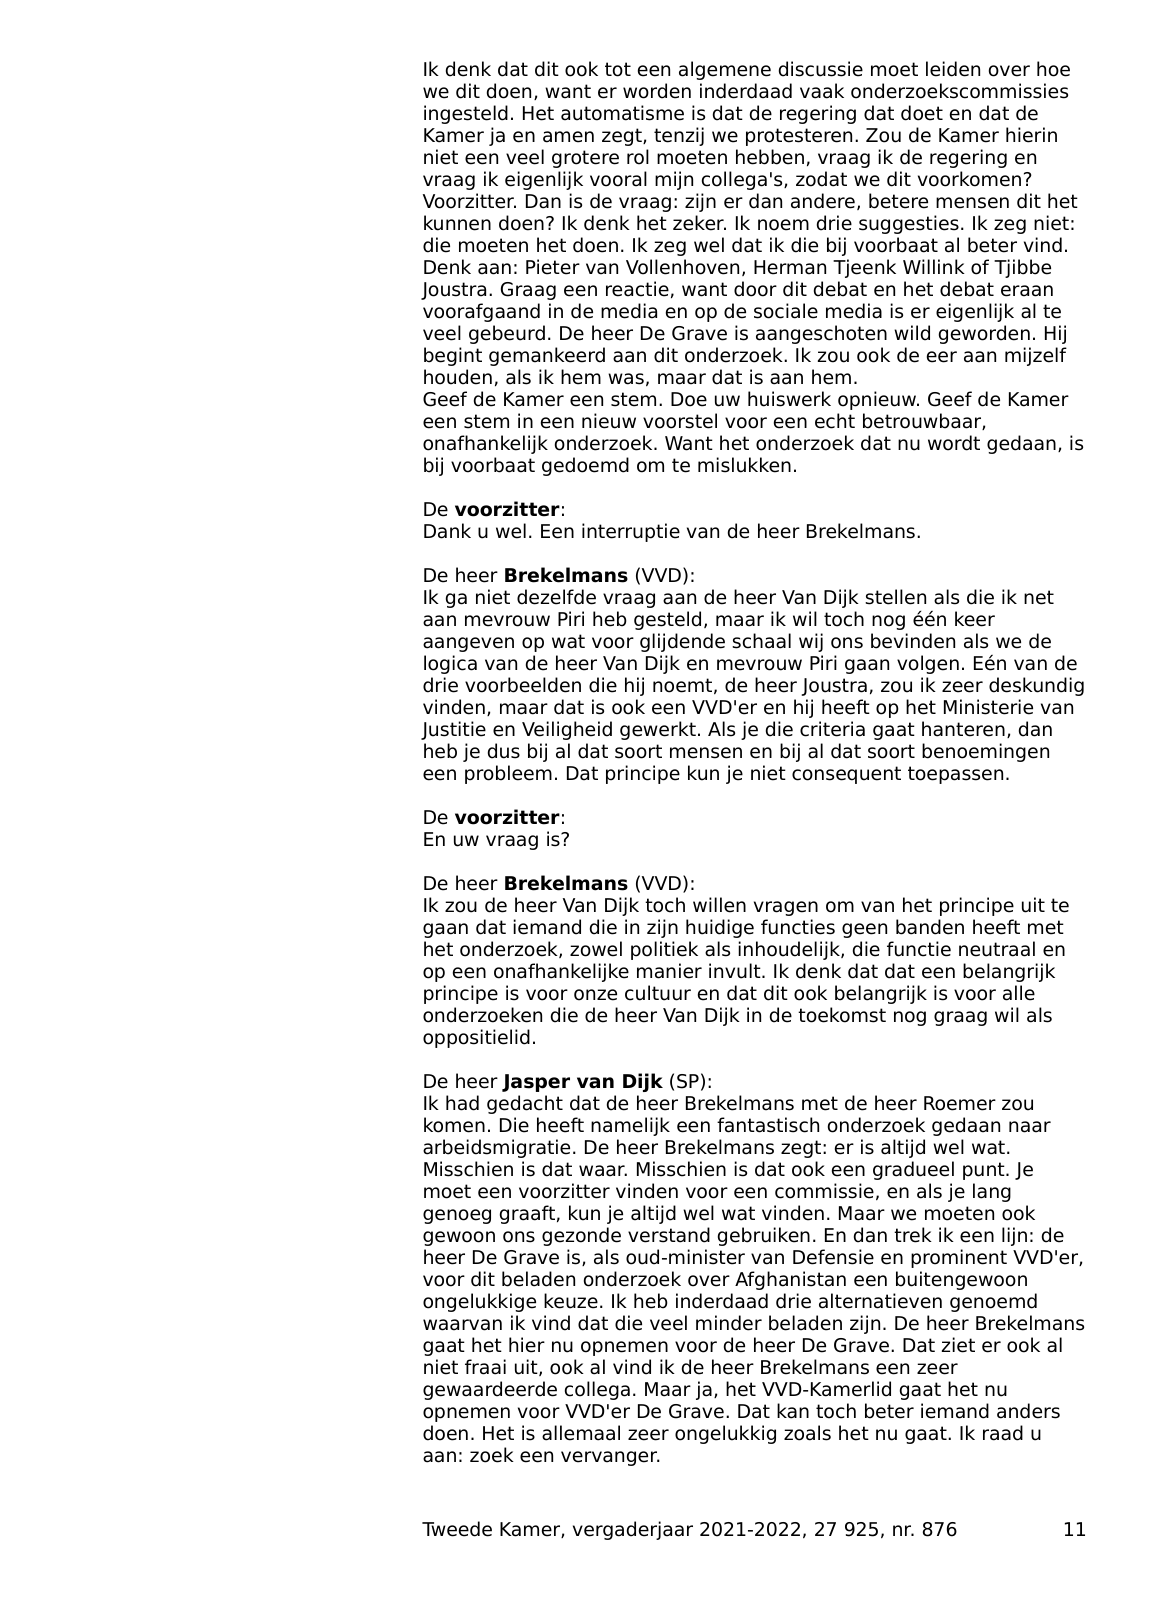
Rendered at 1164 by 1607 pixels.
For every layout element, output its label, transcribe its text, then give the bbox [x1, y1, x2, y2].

text De heer Brekelmans (VVD): [422, 873, 1087, 895]
text Ik denk dat dit ook tot een algemene discussie moet leiden over hoe we dit doen, want er worden inderdaad vaak onderzoekscommissies ingesteld. Het automatisme is dat de regering dat doet en dat de Kamer ja en amen zegt, tenzij we protesteren. Zou de Kamer hierin niet een veel grotere rol moeten hebben, vraag ik de regering en vraag ik eigenlijk vooral mijn collega's, zodat we dit voorkomen? [422, 59, 1087, 191]
text De voorzitter: [422, 499, 1087, 521]
text Geef de Kamer een stem. Doe uw huiswerk opnieuw. Geef de Kamer een stem in een nieuw voorstel voor een echt betrouwbaar, onafhankelijk onderzoek. Want het onderzoek dat nu wordt gedaan, is bij voorbaat gedoemd om te mislukken. [422, 389, 1087, 477]
text En uw vraag is? [422, 829, 1087, 851]
text Ik zou de heer Van Dijk toch willen vragen om van het principe uit te gaan dat iemand die in zijn huidige functies geen banden heeft met het onderzoek, zowel politiek als inhoudelijk, die functie neutraal en op een onafhankelijke manier invult. Ik denk dat dat een belangrijk principe is voor onze cultuur en dat dit ook belangrijk is voor alle onderzoeken die de heer Van Dijk in de toekomst nog graag wil als oppositielid. [422, 895, 1087, 1049]
text De voorzitter: [422, 807, 1087, 829]
text Ik ga niet dezelfde vraag aan de heer Van Dijk stellen als die ik net aan mevrouw Piri heb gesteld, maar ik wil toch nog één keer aangeven op wat voor glijdende schaal wij ons bevinden als we de logica van de heer Van Dijk en mevrouw Piri gaan volgen. Eén van de drie voorbeelden die hij noemt, de heer Joustra, zou ik zeer deskundig vinden, maar dat is ook een VVD'er en hij heeft op het Ministerie van Justitie en Veiligheid gewerkt. Als je die criteria gaat hanteren, dan heb je dus bij al dat soort mensen en bij al dat soort benoemingen een probleem. Dat principe kun je niet consequent toepassen. [422, 587, 1087, 785]
text Ik had gedacht dat de heer Brekelmans met de heer Roemer zou komen. Die heeft namelijk een fantastisch onderzoek gedaan naar arbeidsmigratie. De heer Brekelmans zegt: er is altijd wel wat. Misschien is dat waar. Misschien is dat ook een gradueel punt. Je moet een voorzitter vinden voor een commissie, en als je lang genoeg graaft, kun je altijd wel wat vinden. Maar we moeten ook gewoon ons gezonde verstand gebruiken. En dan trek ik een lijn: de heer De Grave is, als oud-minister van Defensie en prominent VVD'er, voor dit beladen onderzoek over Afghanistan een buitengewoon ongelukkige keuze. Ik heb inderdaad drie alternatieven genoemd waarvan ik vind dat die veel minder beladen zijn. De heer Brekelmans gaat het hier nu opnemen voor de heer De Grave. Dat ziet er ook al niet fraai uit, ook al vind ik de heer Brekelmans een zeer gewaardeerde collega. Maar ja, het VVD-Kamerlid gaat het nu opnemen voor VVD'er De Grave. Dat kan toch beter iemand anders doen. Het is allemaal zeer ongelukkig zoals het nu gaat. Ik raad u aan: zoek een vervanger. [422, 1093, 1087, 1467]
text Dank u wel. Een interruptie van de heer Brekelmans. [422, 521, 1087, 543]
text De heer Brekelmans (VVD): [422, 565, 1087, 587]
text Voorzitter. Dan is de vraag: zijn er dan andere, betere mensen dit het kunnen doen? Ik denk het zeker. Ik noem drie suggesties. Ik zeg niet: die moeten het doen. Ik zeg wel dat ik die bij voorbaat al beter vind. Denk aan: Pieter van Vollenhoven, Herman Tjeenk Willink of Tjibbe Joustra. Graag een reactie, want door dit debat en het debat eraan voorafgaand in de media en op de sociale media is er eigenlijk al te veel gebeurd. De heer De Grave is aangeschoten wild geworden. Hij begint gemankeerd aan dit onderzoek. Ik zou ook de eer aan mijzelf houden, als ik hem was, maar dat is aan hem. [422, 191, 1087, 389]
text De heer Jasper van Dijk (SP): [422, 1071, 1087, 1093]
